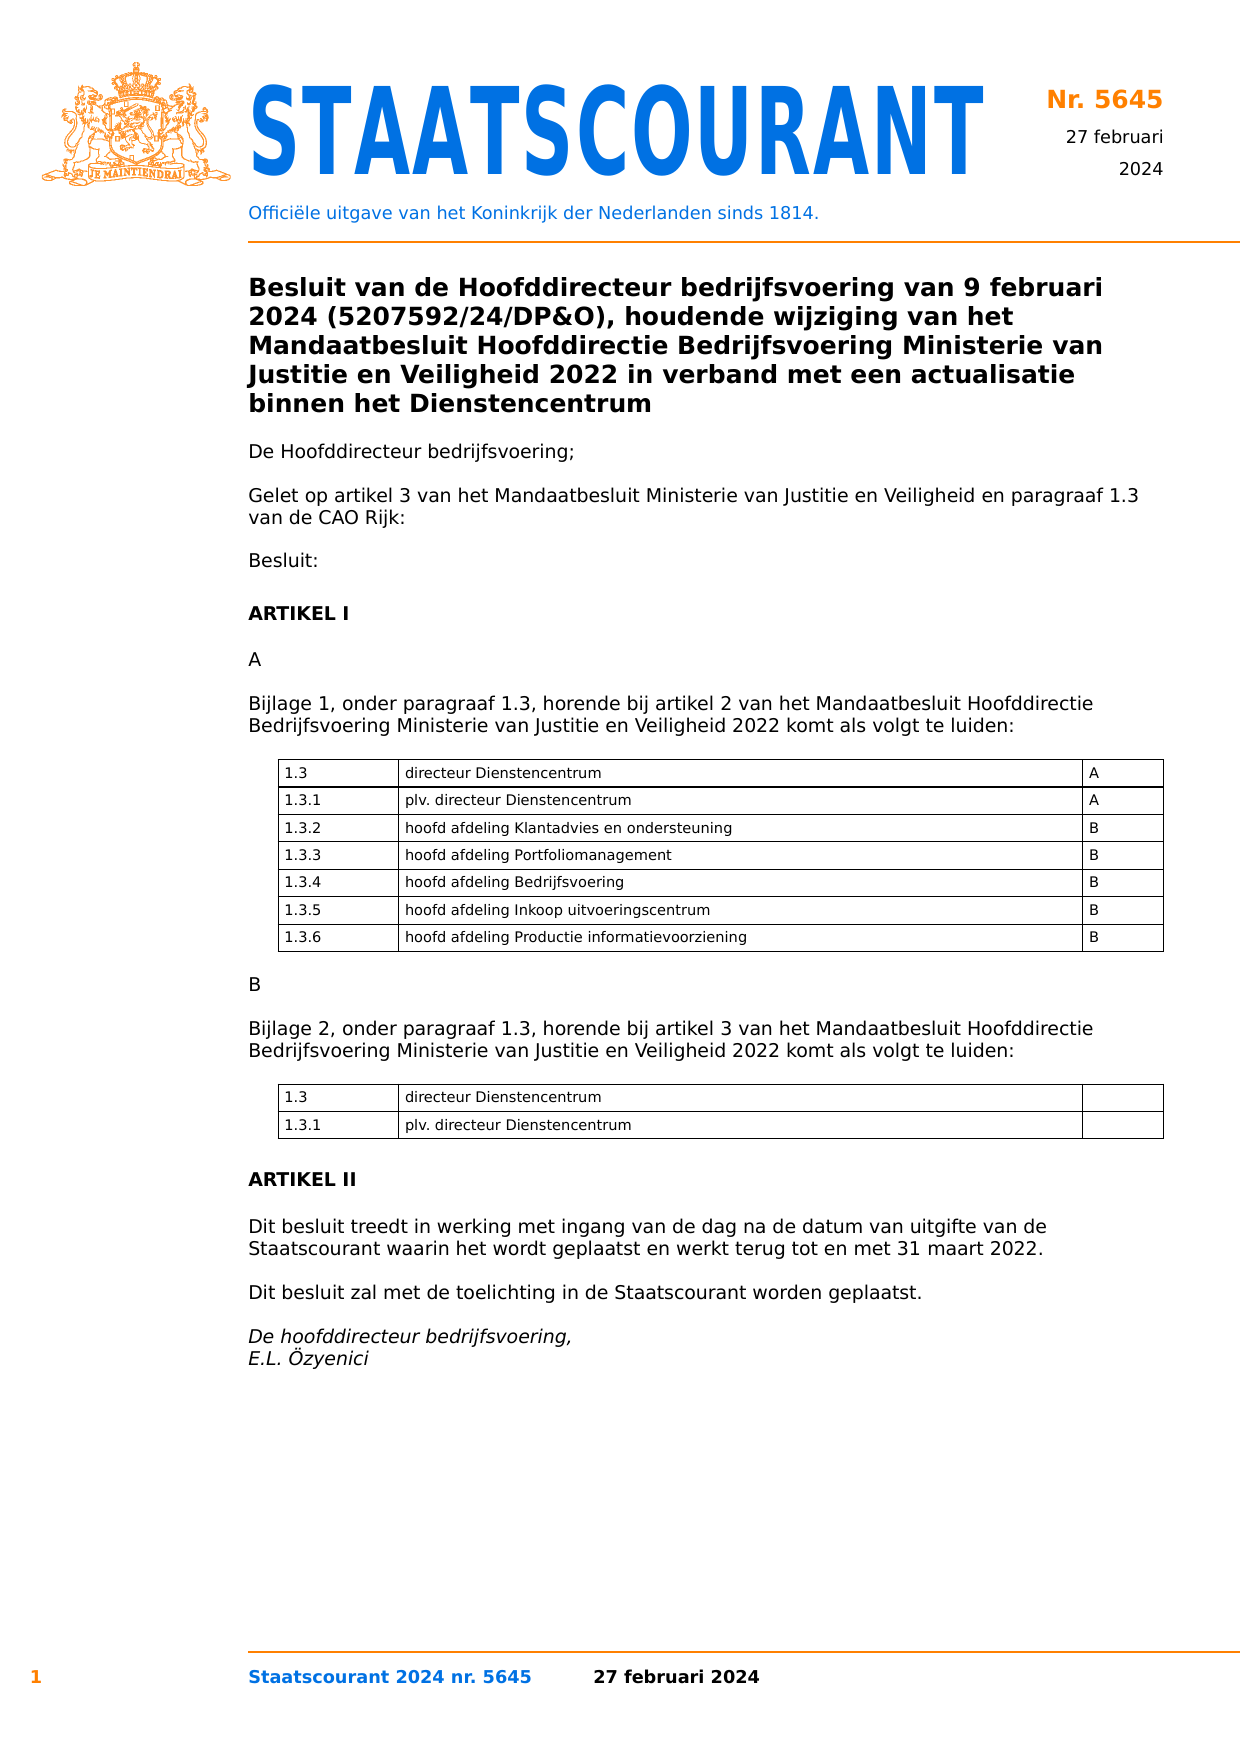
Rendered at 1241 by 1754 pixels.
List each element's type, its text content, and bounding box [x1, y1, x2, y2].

table_cell B [1083, 815, 1163, 841]
table_cell Officiële uitgave van het Koninkrijk der Nederlanden sinds 1814. [248, 203, 1240, 241]
table_cell A [1083, 788, 1163, 814]
table_cell 1.3.1 [279, 788, 398, 814]
table_cell 27 februari [998, 121, 1240, 153]
text De hoofddirecteur bedrijfsvoering, E.L. Özyenici [248, 1326, 1163, 1370]
subtitle Besluit van de Hoofddirecteur bedrijfsvoering van 9 februari 2024 (5207592/24/DP&O), houdende wijziging van het Mandaatbesluit Hoofddirectie Bedrijfsvoering Ministerie van Justitie en Veiligheid 2022 in verband met een actualisatie binnen het Dienstencentrum [248, 273, 1163, 419]
table_cell B [1083, 870, 1163, 896]
table_cell plv. directeur Dienstencentrum [399, 788, 1082, 814]
table_header directeur Dienstencentrum [399, 1085, 1082, 1111]
text Dit besluit zal met de toelichting in de Staatscourant worden geplaatst. [248, 1282, 1163, 1304]
text A [248, 649, 1163, 671]
table_cell 1.3.3 [279, 842, 398, 869]
subtitle ARTIKEL II [248, 1169, 1163, 1191]
table_header [1083, 1085, 1163, 1111]
table_cell 1.3.5 [279, 897, 398, 923]
table_cell B [1083, 925, 1163, 951]
subtitle ARTIKEL I [248, 602, 1163, 624]
text B [248, 974, 1163, 996]
table_cell 1.3.4 [279, 870, 398, 896]
table_cell hoofd afdeling Inkoop uitvoeringscentrum [399, 897, 1082, 923]
table_header A [1083, 760, 1163, 786]
table_cell B [1083, 842, 1163, 869]
text Gelet op artikel 3 van het Mandaatbesluit Ministerie van Justitie en Veiligheid en paragraaf 1.3 van de CAO Rijk: [248, 484, 1163, 528]
table_cell [1083, 1112, 1163, 1138]
table_cell 1.3.1 [279, 1112, 398, 1138]
text De Hoofddirecteur bedrijfsvoering; [248, 441, 1163, 463]
table_header directeur Dienstencentrum [399, 760, 1082, 786]
table_header Nr. 5645 [998, 62, 1240, 121]
text Bijlage 1, onder paragraaf 1.3, horende bij artikel 2 van het Mandaatbesluit Hoofddirectie Bedrijfsvoering Ministerie van Justitie en Veiligheid 2022 komt als volgt te luiden: [248, 693, 1163, 737]
table_header [25, 62, 248, 241]
table_header STAATSCOURANT [248, 62, 998, 203]
table_header 1.3 [279, 760, 398, 786]
table_header 1.3 [279, 1085, 398, 1111]
table_cell 1.3.6 [279, 925, 398, 951]
text Dit besluit treedt in werking met ingang van de dag na de datum van uitgifte van de Staatscourant waarin het wordt geplaatst en werkt terug tot en met 31 maart 2022. [248, 1216, 1163, 1260]
table_cell plv. directeur Dienstencentrum [399, 1112, 1082, 1138]
table_cell 1.3.2 [279, 815, 398, 841]
picture [41, 62, 231, 186]
table_cell hoofd afdeling Bedrijfsvoering [399, 870, 1082, 896]
text Besluit: [248, 550, 1163, 572]
table_cell B [1083, 897, 1163, 923]
table_cell 2024 [998, 153, 1240, 203]
table_cell hoofd afdeling Portfoliomanagement [399, 842, 1082, 869]
table_cell hoofd afdeling Productie informatievoorziening [399, 925, 1082, 951]
table_cell hoofd afdeling Klantadvies en ondersteuning [399, 815, 1082, 841]
text Bijlage 2, onder paragraaf 1.3, horende bij artikel 3 van het Mandaatbesluit Hoofddirectie Bedrijfsvoering Ministerie van Justitie en Veiligheid 2022 komt als volgt te luiden: [248, 1018, 1163, 1062]
